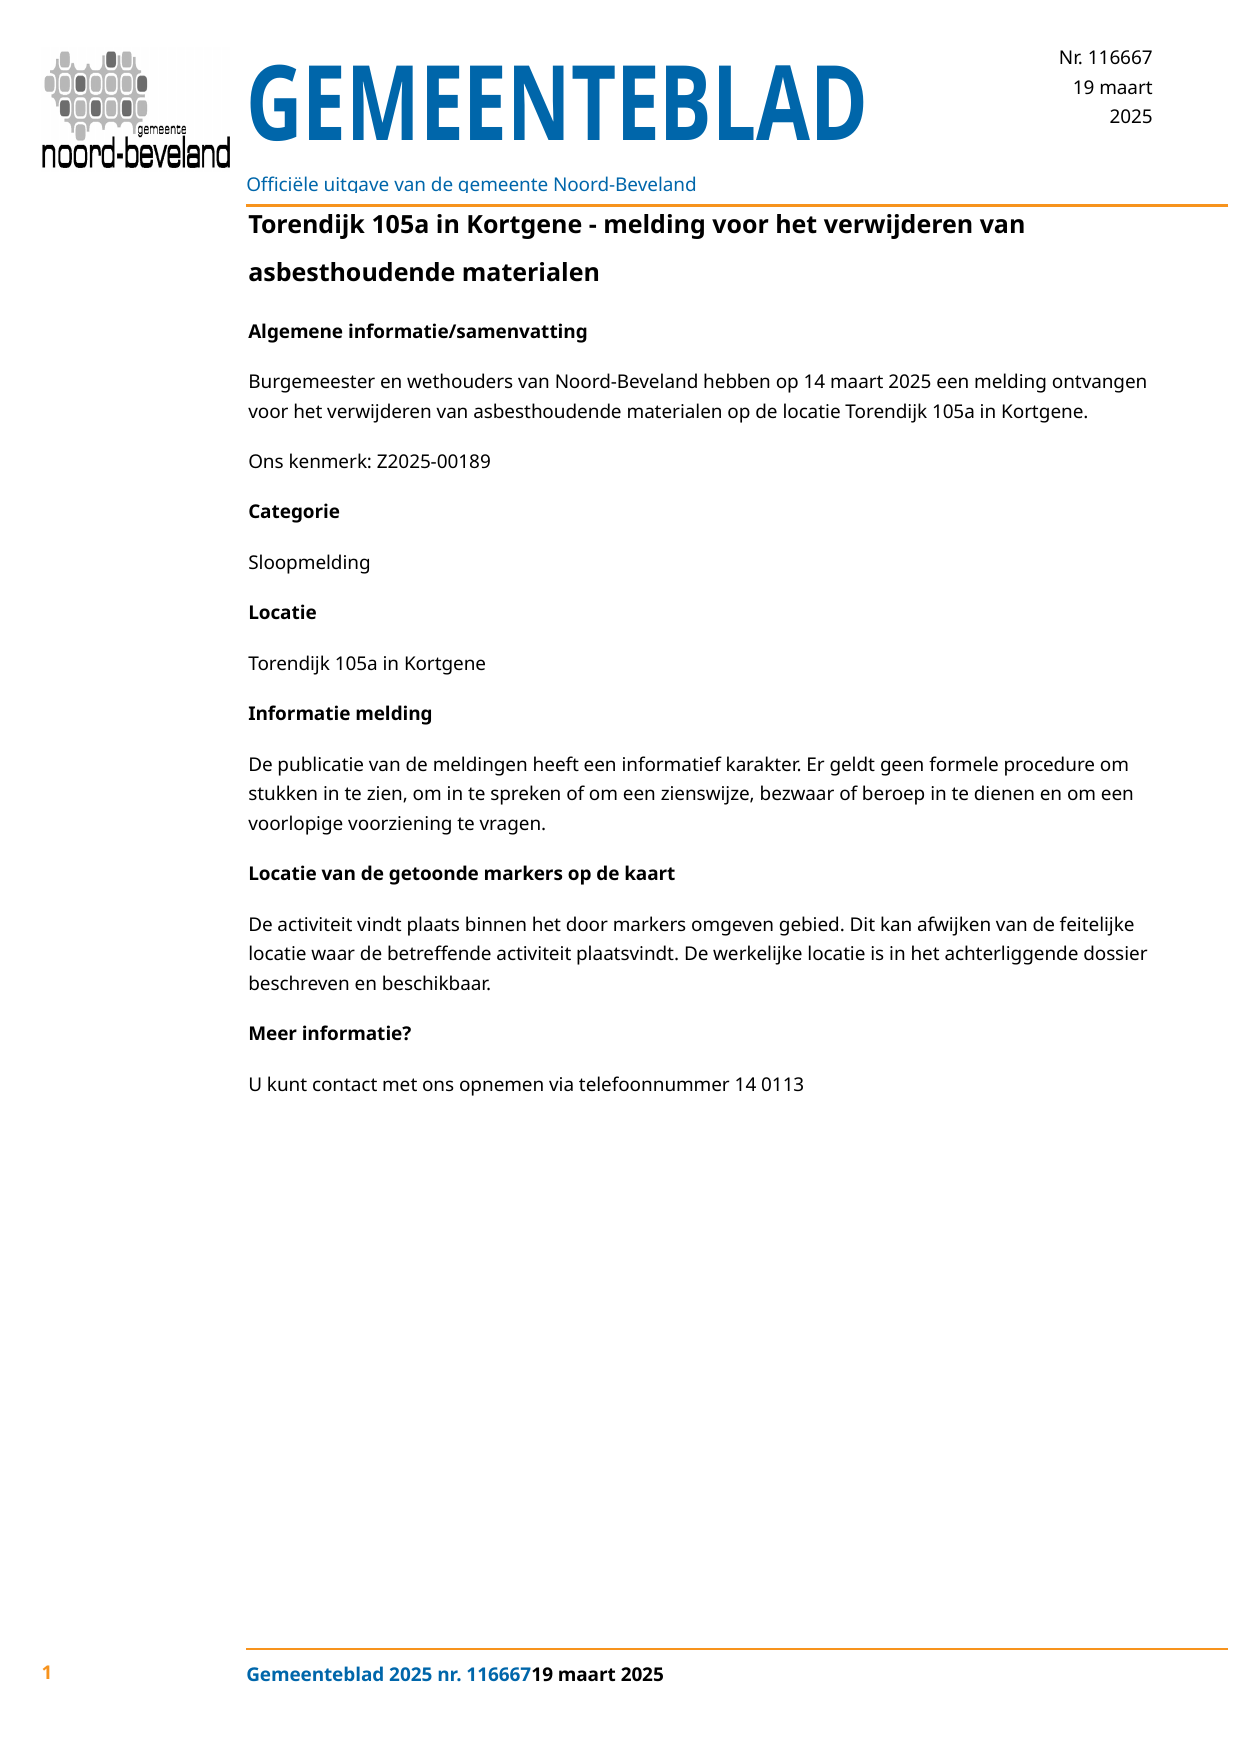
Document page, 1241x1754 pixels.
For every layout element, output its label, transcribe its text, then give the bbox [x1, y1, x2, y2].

text Sloopmelding [248, 549, 1152, 575]
text Locatie van de getoonde markers op de kaart [248, 860, 1152, 886]
text Burgemeester en wethouders van Noord-Beveland hebben op 14 maart 2025 een melding ontvangen voor het verwijderen van asbesthoudende materialen op de locatie Torendijk 105a in Kortgene. [248, 368, 1152, 424]
text Torendijk 105a in Kortgene [248, 650, 1152, 676]
text De activiteit vindt plaats binnen het door markers omgeven gebied. Dit kan afwijken van de feitelijke locatie waar de betreffende activiteit plaatsvindt. De werkelijke locatie is in het achterliggende dossier beschreven en beschikbaar. [248, 911, 1152, 996]
text U kunt contact met ons opnemen via telefoonnummer 14 0113 [248, 1071, 1152, 1097]
text Algemene informatie/samenvatting [248, 318, 1152, 344]
text Torendijk 105a in Kortgene - melding voor het verwijderen van asbesthoudende materialen [248, 207, 1152, 288]
text Locatie [248, 599, 1152, 625]
text De publicatie van de meldingen heeft een informatief karakter. Er geldt geen formele procedure om stukken in te zien, om in te spreken of om een zienswijze, bezwaar of beroep in te dienen en om een voorlopige voorziening te vragen. [248, 751, 1152, 836]
text Meer informatie? [248, 1020, 1152, 1046]
text Informatie melding [248, 700, 1152, 726]
picture [41, 47, 231, 172]
text Categorie [248, 499, 1152, 524]
text Ons kenmerk: Z2025-00189 [248, 448, 1152, 474]
